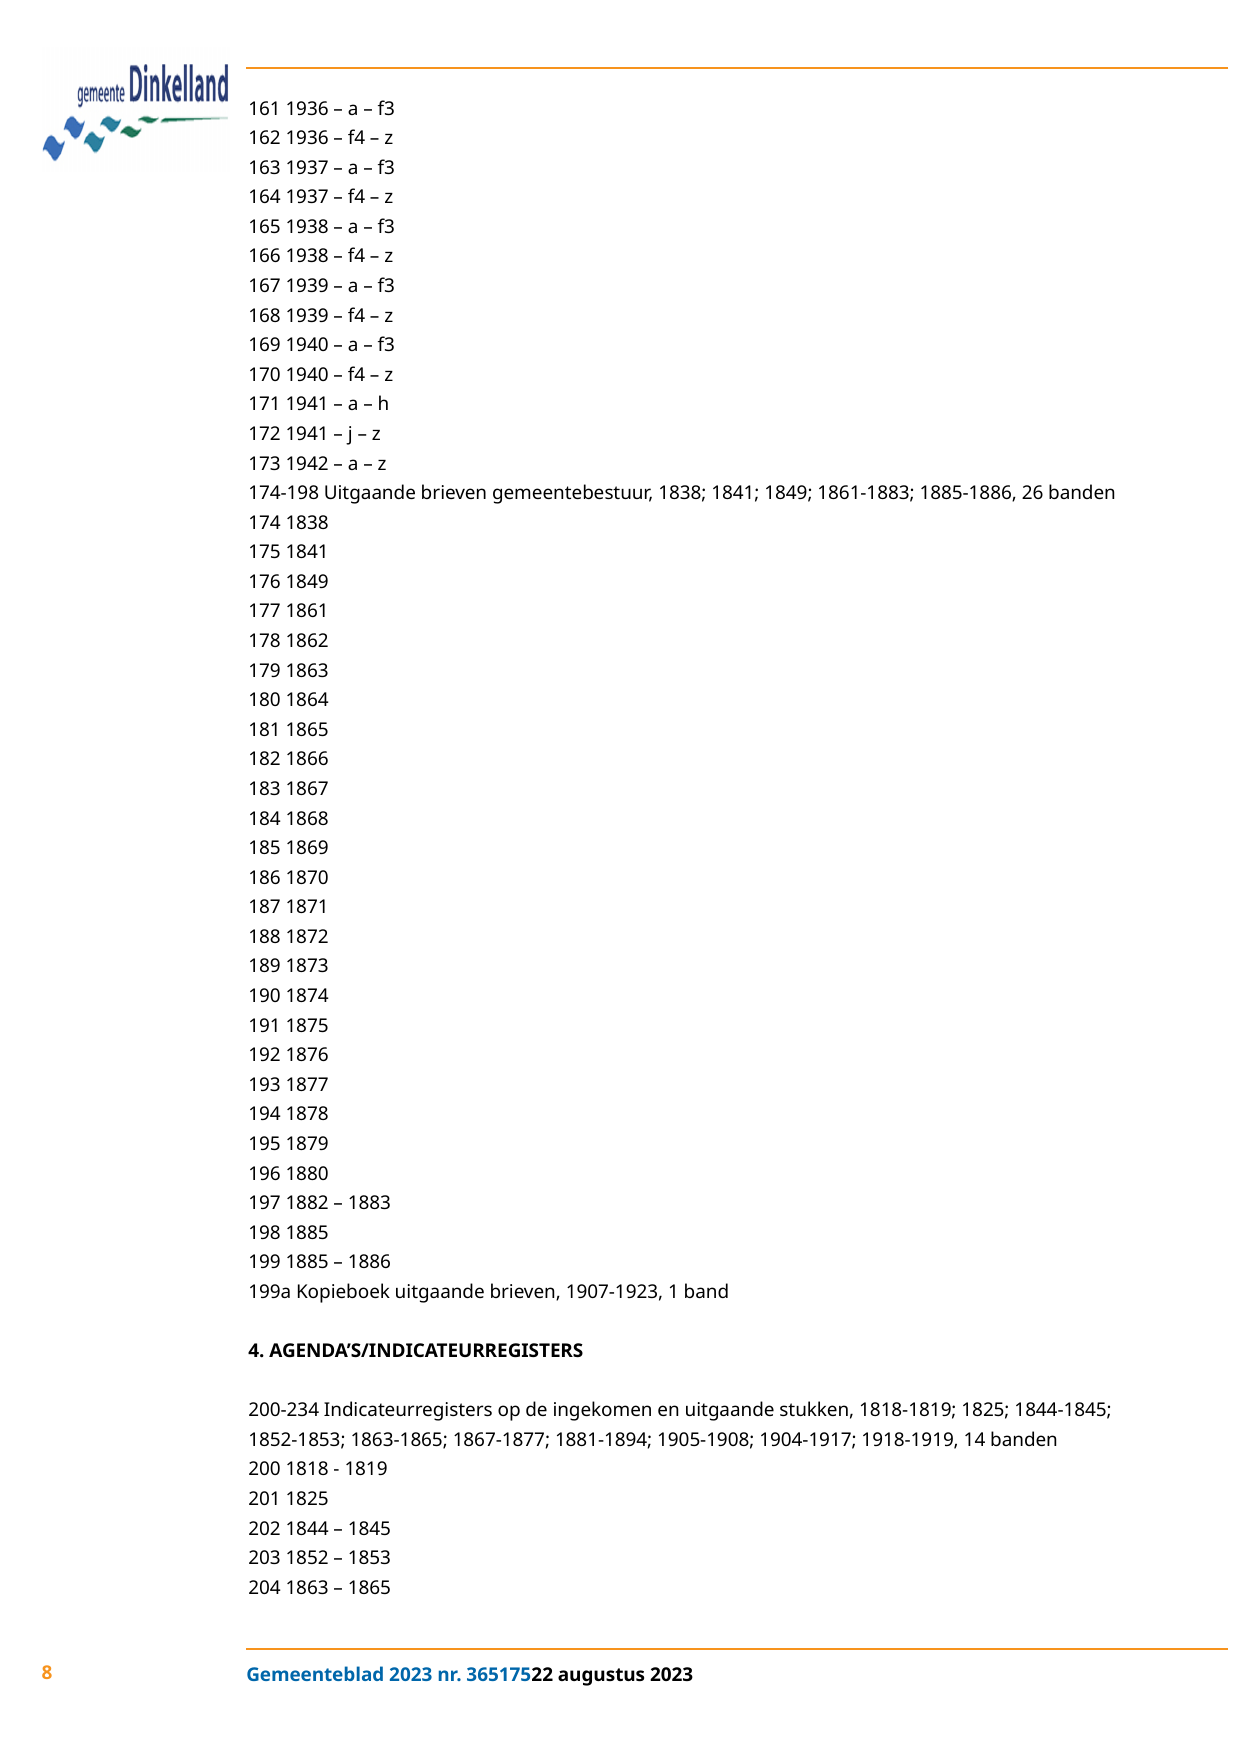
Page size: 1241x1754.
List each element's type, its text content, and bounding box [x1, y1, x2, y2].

text 199 1885 – 1886 [248, 1248, 1152, 1274]
text 169 1940 – a – f3 [248, 331, 1152, 357]
text 190 1874 [248, 982, 1152, 1008]
text 182 1866 [248, 746, 1152, 771]
text 162 1936 – f4 – z [248, 124, 1152, 150]
text 200-234 Indicateurregisters op de ingekomen en uitgaande stukken, 1818-1819; 1825; 1844-1845; 1852-1853; 1863-1865; 1867-1877; 1881-1894; 1905-1908; 1904-1917; 1918-1919, 14 banden [248, 1396, 1152, 1452]
text 193 1877 [248, 1071, 1152, 1097]
text 181 1865 [248, 716, 1152, 742]
text 4. AGENDA’S/INDICATEURREGISTERS [248, 1337, 1152, 1363]
text 187 1871 [248, 893, 1152, 919]
text 176 1849 [248, 568, 1152, 594]
text 185 1869 [248, 834, 1152, 860]
text 196 1880 [248, 1160, 1152, 1186]
text 189 1873 [248, 953, 1152, 978]
text 178 1862 [248, 627, 1152, 653]
text 171 1941 – a – h [248, 391, 1152, 416]
text 167 1939 – a – f3 [248, 272, 1152, 298]
text 174-198 Uitgaande brieven gemeentebestuur, 1838; 1841; 1849; 1861-1883; 1885-1886, 26 banden [248, 479, 1152, 505]
text 184 1868 [248, 805, 1152, 831]
text 203 1852 – 1853 [248, 1544, 1152, 1570]
text 164 1937 – f4 – z [248, 183, 1152, 209]
text 165 1938 – a – f3 [248, 213, 1152, 239]
text 168 1939 – f4 – z [248, 302, 1152, 328]
text 163 1937 – a – f3 [248, 154, 1152, 180]
text 201 1825 [248, 1485, 1152, 1511]
picture [41, 47, 231, 172]
text 173 1942 – a – z [248, 450, 1152, 476]
text 172 1941 – j – z [248, 420, 1152, 446]
text 199a Kopieboek uitgaande brieven, 1907-1923, 1 band [248, 1278, 1152, 1304]
text 197 1882 – 1883 [248, 1189, 1152, 1215]
text 192 1876 [248, 1041, 1152, 1067]
text 161 1936 – a – f3 [248, 95, 1152, 121]
text 200 1818 - 1819 [248, 1456, 1152, 1481]
text 177 1861 [248, 598, 1152, 623]
text 186 1870 [248, 864, 1152, 890]
text 202 1844 – 1845 [248, 1515, 1152, 1541]
text 170 1940 – f4 – z [248, 361, 1152, 387]
text 191 1875 [248, 1012, 1152, 1038]
text 204 1863 – 1865 [248, 1574, 1152, 1600]
text 188 1872 [248, 923, 1152, 949]
text 198 1885 [248, 1219, 1152, 1245]
text 166 1938 – f4 – z [248, 243, 1152, 268]
text 179 1863 [248, 657, 1152, 683]
text 175 1841 [248, 538, 1152, 564]
text 180 1864 [248, 686, 1152, 712]
text 194 1878 [248, 1101, 1152, 1126]
text 174 1838 [248, 509, 1152, 535]
text 183 1867 [248, 775, 1152, 801]
text 195 1879 [248, 1130, 1152, 1156]
